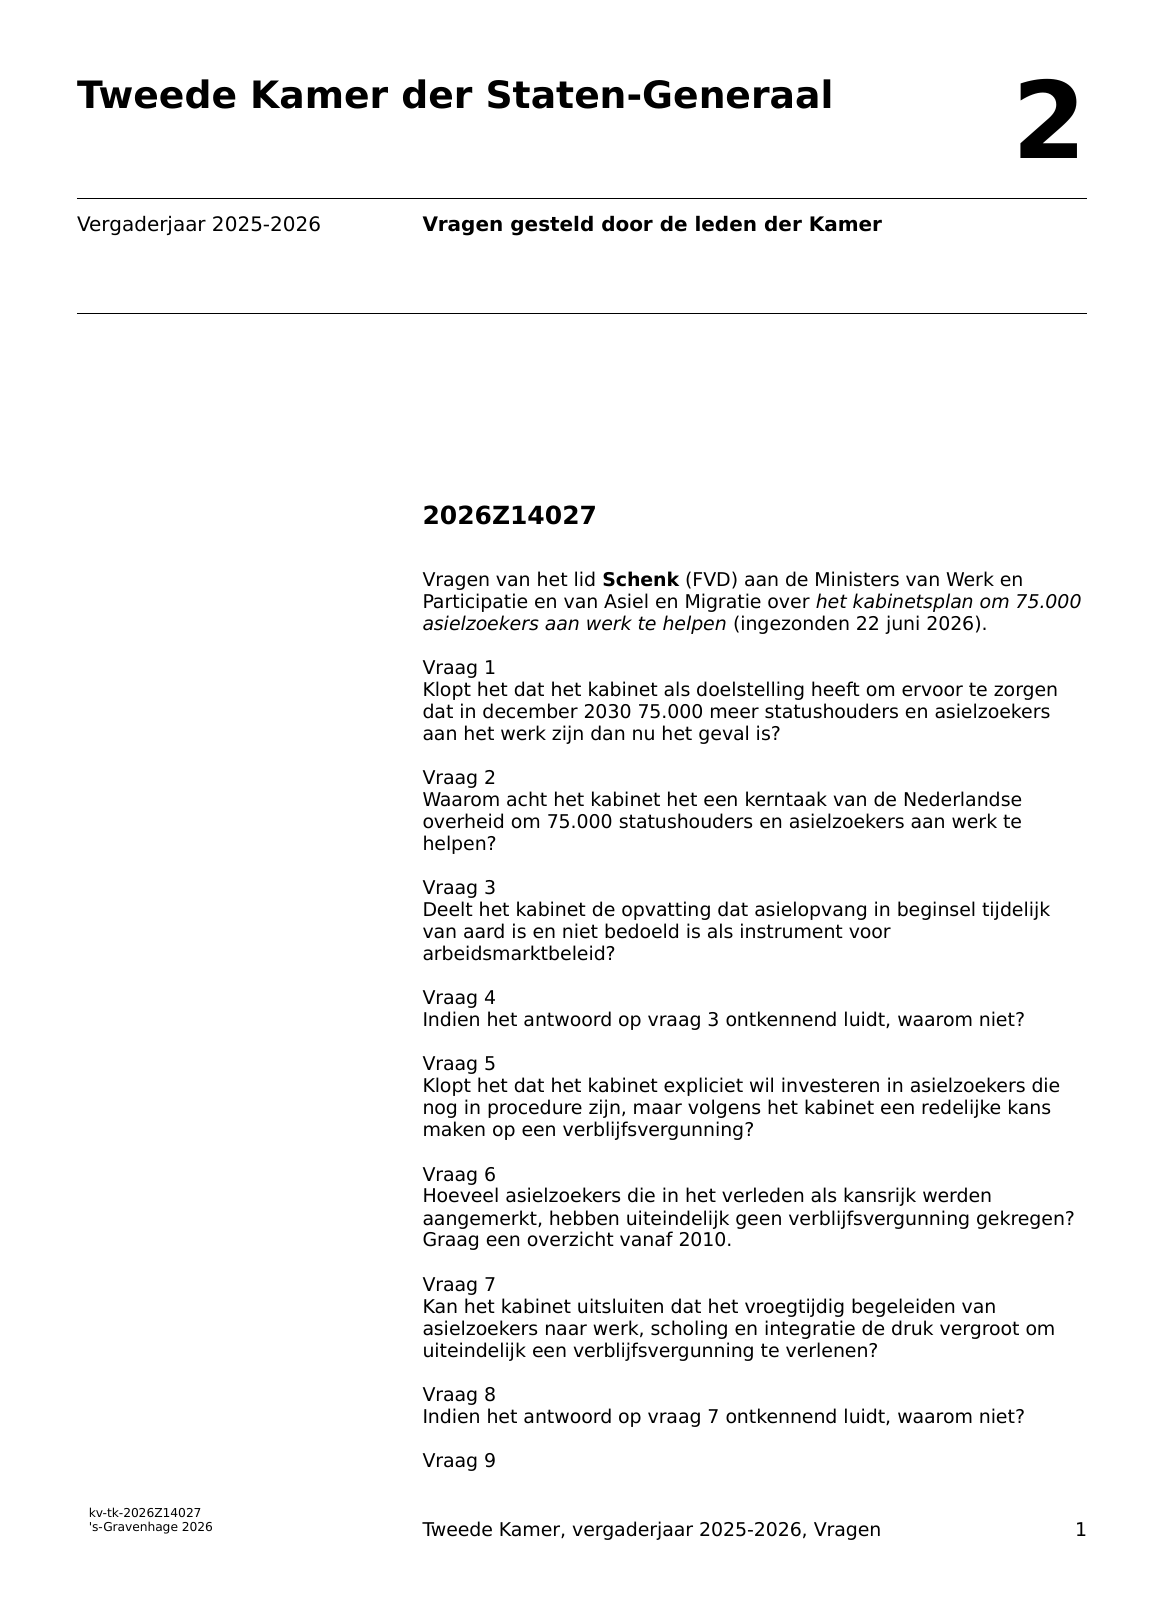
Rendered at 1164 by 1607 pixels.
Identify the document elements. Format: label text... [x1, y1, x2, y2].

text Hoeveel asielzoekers die in het verleden als kansrijk werden aangemerkt, hebben uiteindelijk geen verblijfsvergunning gekregen? Graag een overzicht vanaf 2010. [422, 1185, 1087, 1251]
text Kan het kabinet uitsluiten dat het vroegtijdig begeleiden van asielzoekers naar werk, scholing en integratie de druk vergroot om uiteindelijk een verblijfsvergunning te verlenen? [422, 1296, 1087, 1361]
text kv-tk-2026Z14027 [88, 1506, 323, 1520]
text Vraag 4 [422, 987, 1087, 1009]
text Indien het antwoord op vraag 3 ontkennend luidt, waarom niet? [422, 1009, 1087, 1031]
text Vraag 1 [422, 657, 1087, 679]
text 2026Z14027 [422, 501, 1087, 531]
text Deelt het kabinet de opvatting dat asielopvang in beginsel tijdelijk van aard is en niet bedoeld is als instrument voor arbeidsmarktbeleid? [422, 899, 1087, 965]
text Vraag 5 [422, 1053, 1087, 1075]
table_cell Vragen gesteld door de leden der Kamer [422, 199, 1087, 313]
text 's-Gravenhage 2026 [88, 1520, 323, 1534]
text Vraag 9 [422, 1450, 1087, 1472]
text Vraag 3 [422, 877, 1087, 899]
table_header Tweede Kamer der Staten-Generaal [77, 59, 886, 198]
text Vraag 6 [422, 1163, 1087, 1185]
text Indien het antwoord op vraag 7 ontkennend luidt, waarom niet? [422, 1406, 1087, 1428]
text Klopt het dat het kabinet expliciet wil investeren in asielzoekers die nog in procedure zijn, maar volgens het kabinet een redelijke kans maken op een verblijfsvergunning? [422, 1075, 1087, 1141]
text Vraag 8 [422, 1384, 1087, 1406]
text Klopt het dat het kabinet als doelstelling heeft om ervoor te zorgen dat in december 2030 75.000 meer statushouders en asielzoekers aan het werk zijn dan nu het geval is? [422, 679, 1087, 745]
text Vraag 7 [422, 1273, 1087, 1296]
text Vraag 2 [422, 767, 1087, 789]
text Waarom acht het kabinet het een kerntaak van de Nederlandse overheid om 75.000 statushouders en asielzoekers aan werk te helpen? [422, 789, 1087, 855]
table_cell Vergaderjaar 2025-2026 [77, 199, 422, 313]
text Vragen van het lid Schenk (FVD) aan de Ministers van Werk en Participatie en van Asiel en Migratie over het kabinetsplan om 75.000 asielzoekers aan werk te helpen (ingezonden 22 juni 2026). [422, 569, 1087, 635]
table_header 2 [886, 59, 1087, 198]
